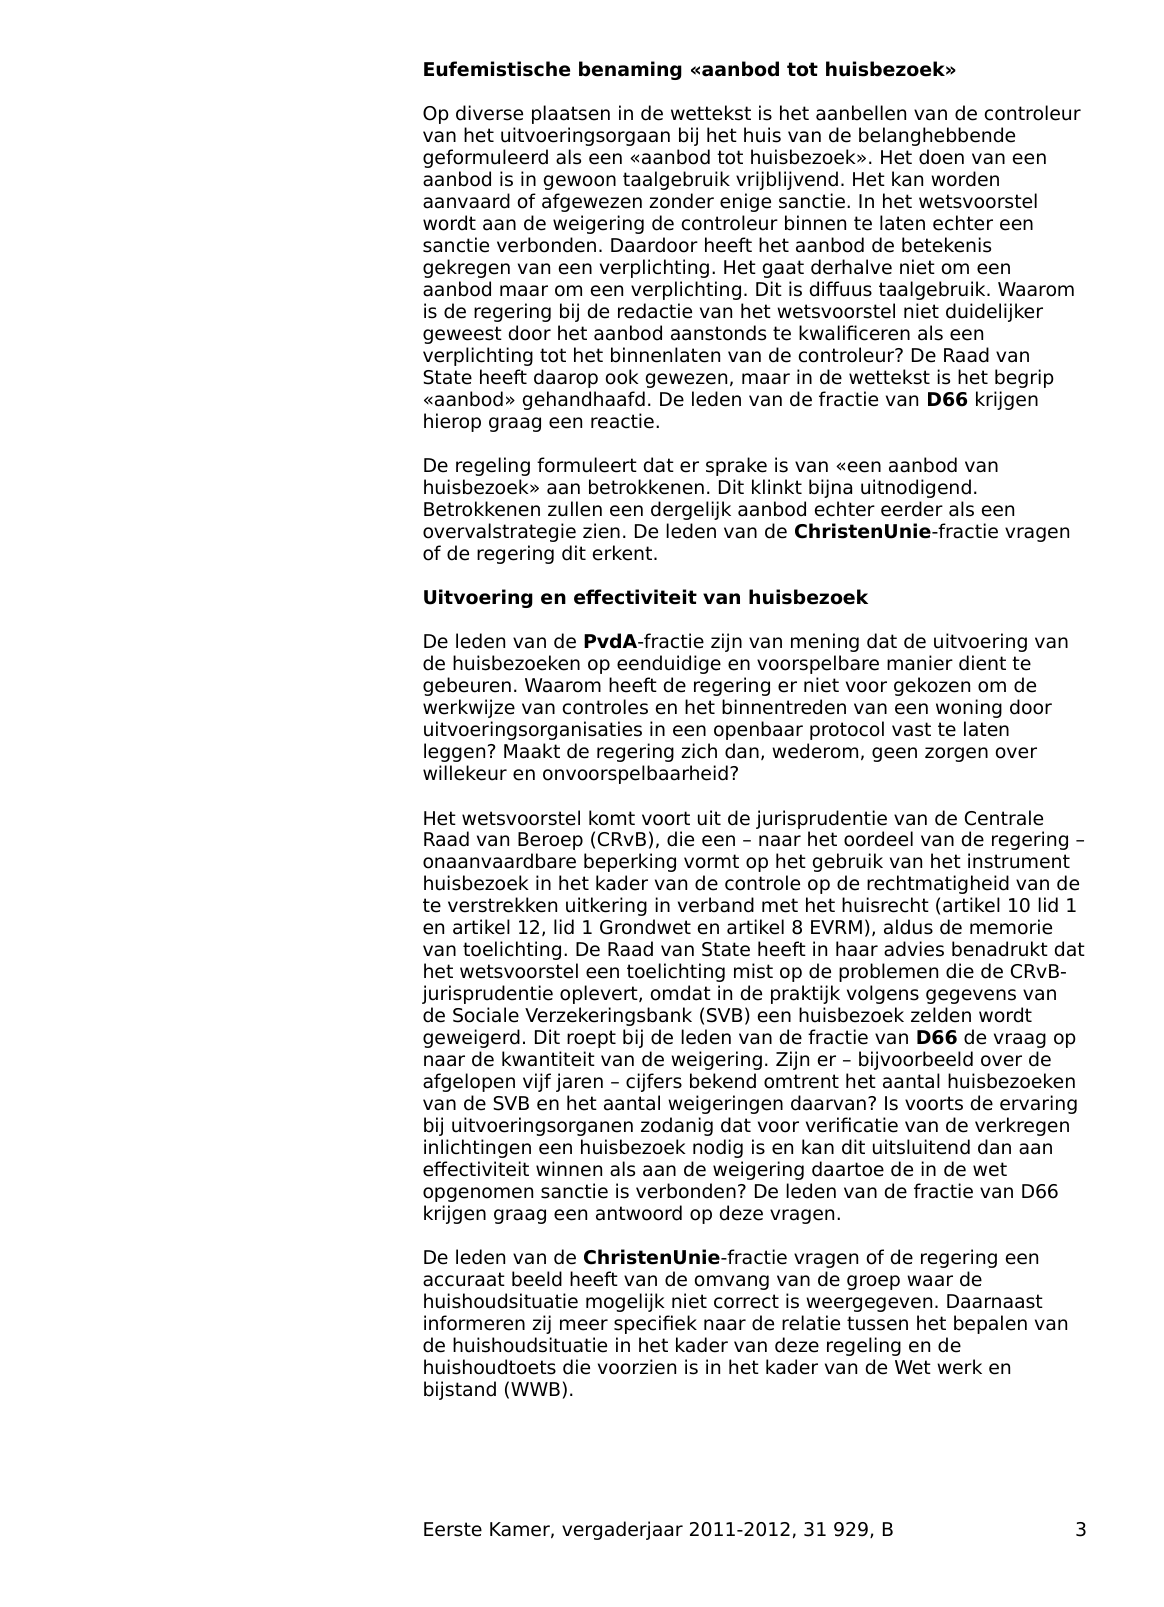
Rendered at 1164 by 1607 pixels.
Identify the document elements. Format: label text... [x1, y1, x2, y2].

text De leden van de PvdA-fractie zijn van mening dat de uitvoering van de huisbezoeken op eenduidige en voorspelbare manier dient te gebeuren. Waarom heeft de regering er niet voor gekozen om de werkwijze van controles en het binnentreden van een woning door uitvoeringsorganisaties in een openbaar protocol vast te laten leggen? Maakt de regering zich dan, wederom, geen zorgen over willekeur en onvoorspelbaarheid? [422, 631, 1087, 785]
text Het wetsvoorstel komt voort uit de jurisprudentie van de Centrale Raad van Beroep (CRvB), die een – naar het oordeel van de regering – onaanvaardbare beperking vormt op het gebruik van het instrument huisbezoek in het kader van de controle op de rechtmatigheid van de te verstrekken uitkering in verband met het huisrecht (artikel 10 lid 1 en artikel 12, lid 1 Grondwet en artikel 8 EVRM), aldus de memorie van toelichting. De Raad van State heeft in haar advies benadrukt dat het wetsvoorstel een toelichting mist op de problemen die de CRvB-jurisprudentie oplevert, omdat in de praktijk volgens gegevens van de Sociale Verzekeringsbank (SVB) een huisbezoek zelden wordt geweigerd. Dit roept bij de leden van de fractie van D66 de vraag op naar de kwantiteit van de weigering. Zijn er – bijvoorbeeld over de afgelopen vijf jaren – cijfers bekend omtrent het aantal huisbezoeken van de SVB en het aantal weigeringen daarvan? Is voorts de ervaring bij uitvoeringsorganen zodanig dat voor verificatie van de verkregen inlichtingen een huisbezoek nodig is en kan dit uitsluitend dan aan effectiviteit winnen als aan de weigering daartoe de in de wet opgenomen sanctie is verbonden? De leden van de fractie van D66 krijgen graag een antwoord op deze vragen. [422, 807, 1087, 1225]
subtitle Uitvoering en effectiviteit van huisbezoek [422, 587, 1087, 609]
subtitle Eufemistische benaming «aanbod tot huisbezoek» [422, 59, 1087, 81]
text De regeling formuleert dat er sprake is van «een aanbod van huisbezoek» aan betrokkenen. Dit klinkt bijna uitnodigend. Betrokkenen zullen een dergelijk aanbod echter eerder als een overvalstrategie zien. De leden van de ChristenUnie-fractie vragen of de regering dit erkent. [422, 455, 1087, 565]
text De leden van de ChristenUnie-fractie vragen of de regering een accuraat beeld heeft van de omvang van de groep waar de huishoudsituatie mogelijk niet correct is weergegeven. Daarnaast informeren zij meer specifiek naar de relatie tussen het bepalen van de huishoudsituatie in het kader van deze regeling en de huishoudtoets die voorzien is in het kader van de Wet werk en bijstand (WWB). [422, 1247, 1087, 1401]
text Op diverse plaatsen in de wettekst is het aanbellen van de controleur van het uitvoeringsorgaan bij het huis van de belanghebbende geformuleerd als een «aanbod tot huisbezoek». Het doen van een aanbod is in gewoon taalgebruik vrijblijvend. Het kan worden aanvaard of afgewezen zonder enige sanctie. In het wetsvoorstel wordt aan de weigering de controleur binnen te laten echter een sanctie verbonden. Daardoor heeft het aanbod de betekenis gekregen van een verplichting. Het gaat derhalve niet om een aanbod maar om een verplichting. Dit is diffuus taalgebruik. Waarom is de regering bij de redactie van het wetsvoorstel niet duidelijker geweest door het aanbod aanstonds te kwalificeren als een verplichting tot het binnenlaten van de controleur? De Raad van State heeft daarop ook gewezen, maar in de wettekst is het begrip «aanbod» gehandhaafd. De leden van de fractie van D66 krijgen hierop graag een reactie. [422, 103, 1087, 433]
